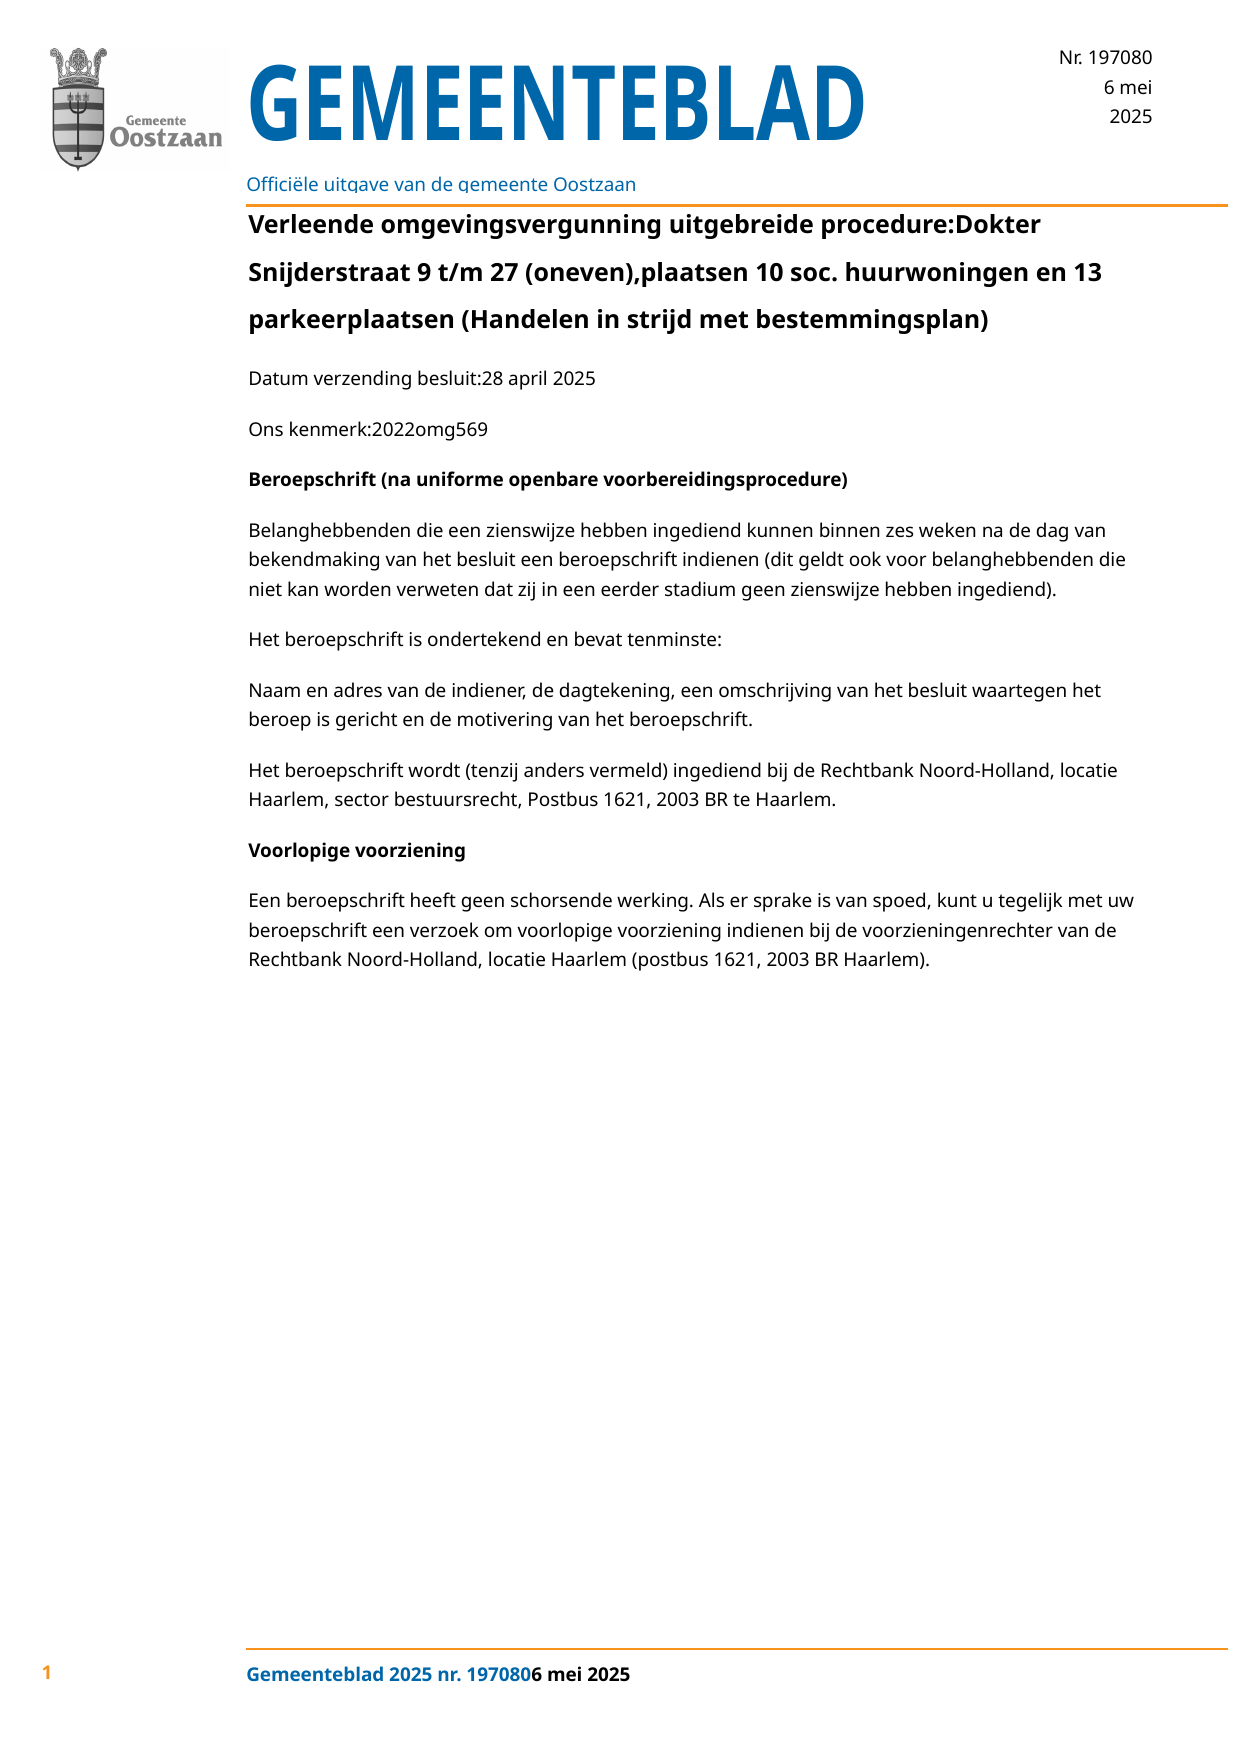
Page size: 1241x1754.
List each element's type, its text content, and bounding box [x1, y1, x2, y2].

text Het beroepschrift wordt (tenzij anders vermeld) ingediend bij de Rechtbank Noord-Holland, locatie Haarlem, sector bestuursrecht, Postbus 1621, 2003 BR te Haarlem. [248, 757, 1152, 812]
picture [41, 47, 231, 172]
text Voorlopige voorziening [248, 837, 1152, 862]
text Datum verzending besluit:28 april 2025 [248, 366, 1152, 391]
text Een beroepschrift heeft geen schorsende werking. Als er sprake is van spoed, kunt u tegelijk met uw beroepschrift een verzoek om voorlopige voorziening indienen bij de voorzieningenrechter van de Rechtbank Noord-Holland, locatie Haarlem (postbus 1621, 2003 BR Haarlem). [248, 887, 1152, 972]
text Naam en adres van de indiener, de dagtekening, een omschrijving van het besluit waartegen het beroep is gericht en de motivering van het beroepschrift. [248, 677, 1152, 732]
text Ons kenmerk:2022omg569 [248, 416, 1152, 442]
text Verleende omgevingsvergunning uitgebreide procedure:Dokter Snijderstraat 9 t/m 27 (oneven),plaatsen 10 soc. huurwoningen en 13 parkeerplaatsen (Handelen in strijd met bestemmingsplan) [248, 207, 1152, 336]
text Beroepschrift (na uniforme openbare voorbereidingsprocedure) [248, 466, 1152, 492]
text Belanghebbenden die een zienswijze hebben ingediend kunnen binnen zes weken na de dag van bekendmaking van het besluit een beroepschrift indienen (dit geldt ook voor belanghebbenden die niet kan worden verweten dat zij in een eerder stadium geen zienswijze hebben ingediend). [248, 517, 1152, 602]
text Het beroepschrift is ondertekend en bevat tenminste: [248, 626, 1152, 652]
